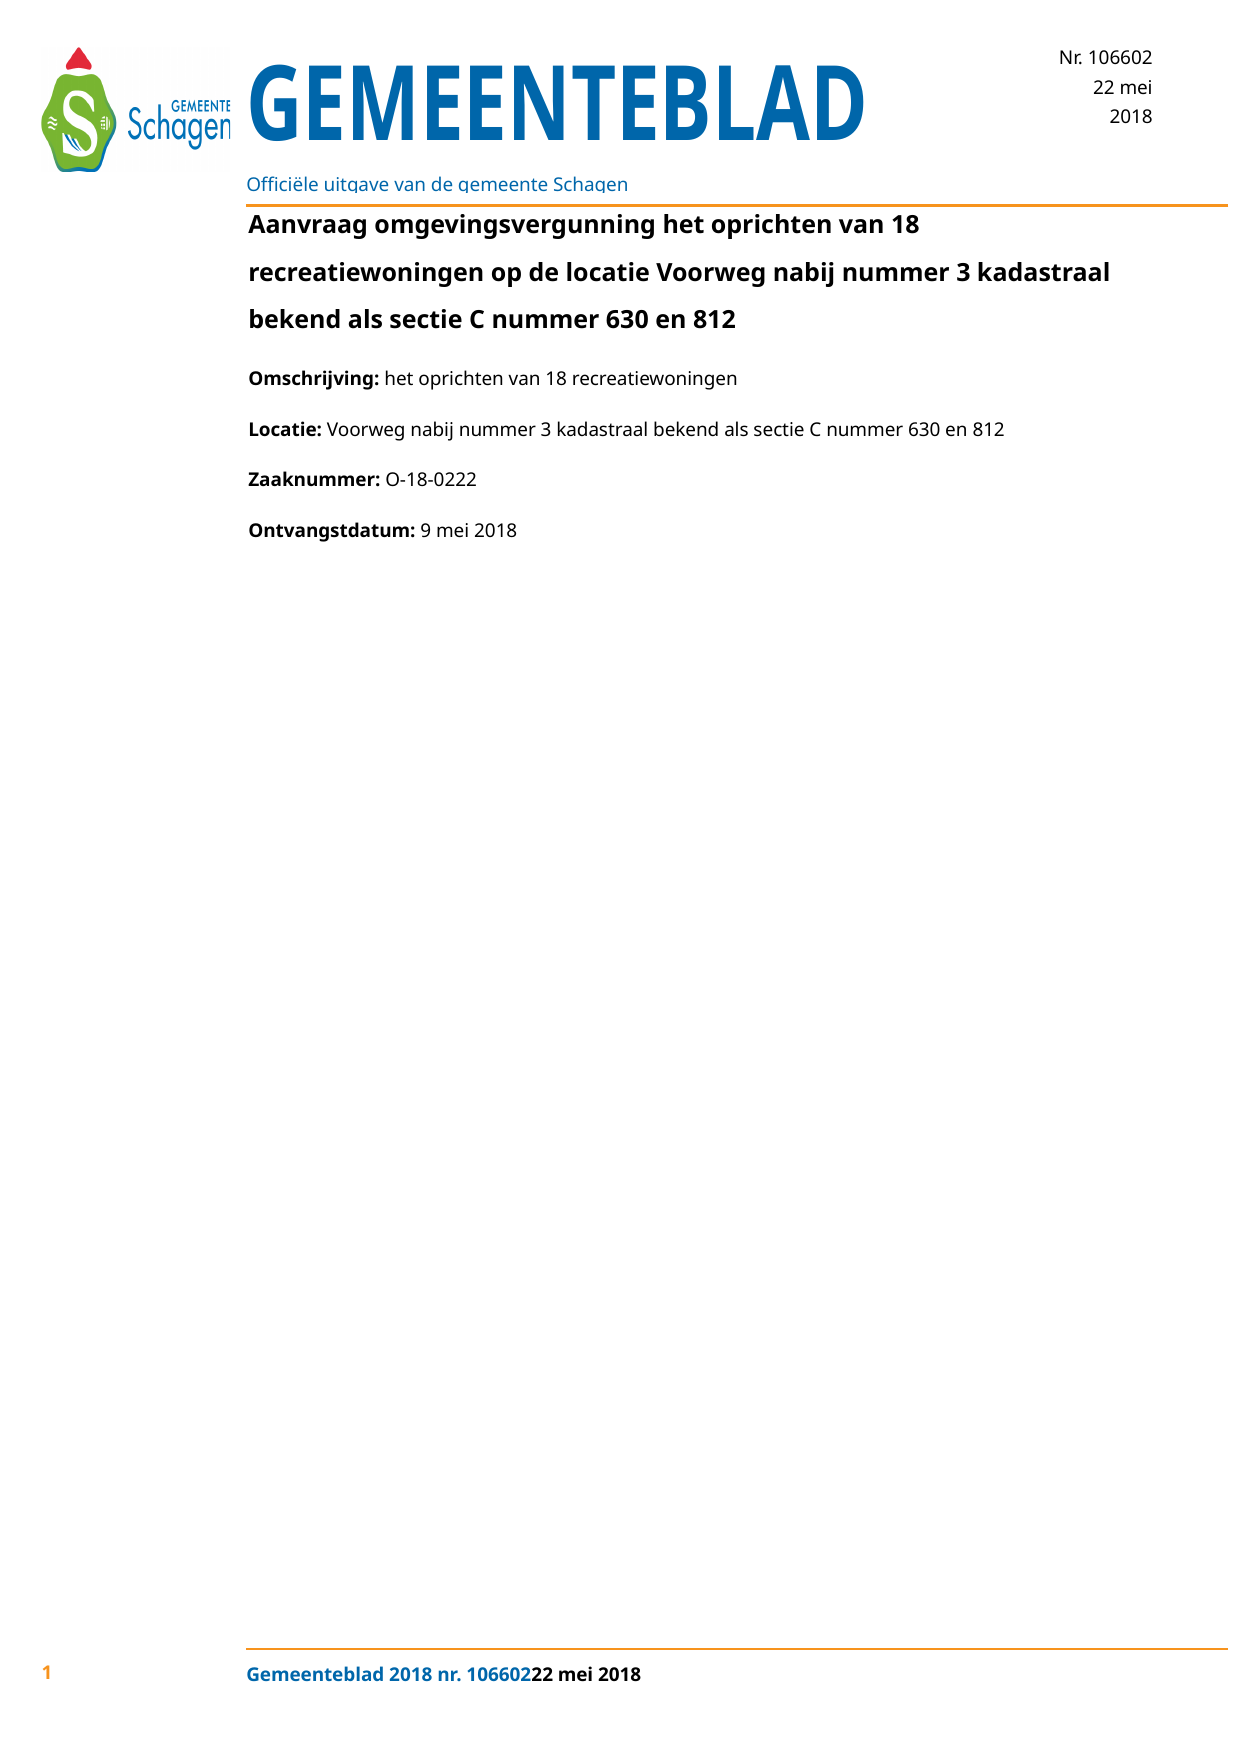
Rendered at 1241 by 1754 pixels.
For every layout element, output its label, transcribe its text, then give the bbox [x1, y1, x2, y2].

text Locatie: Voorweg nabij nummer 3 kadastraal bekend als sectie C nummer 630 en 812 [248, 416, 1152, 442]
picture [41, 47, 231, 172]
text Zaaknummer: O-18-0222 [248, 466, 1152, 492]
text Omschrijving: het oprichten van 18 recreatiewoningen [248, 366, 1152, 391]
text Aanvraag omgevingsvergunning het oprichten van 18 recreatiewoningen op de locatie Voorweg nabij nummer 3 kadastraal bekend als sectie C nummer 630 en 812 [248, 207, 1152, 336]
text Ontvangstdatum: 9 mei 2018 [248, 517, 1152, 542]
